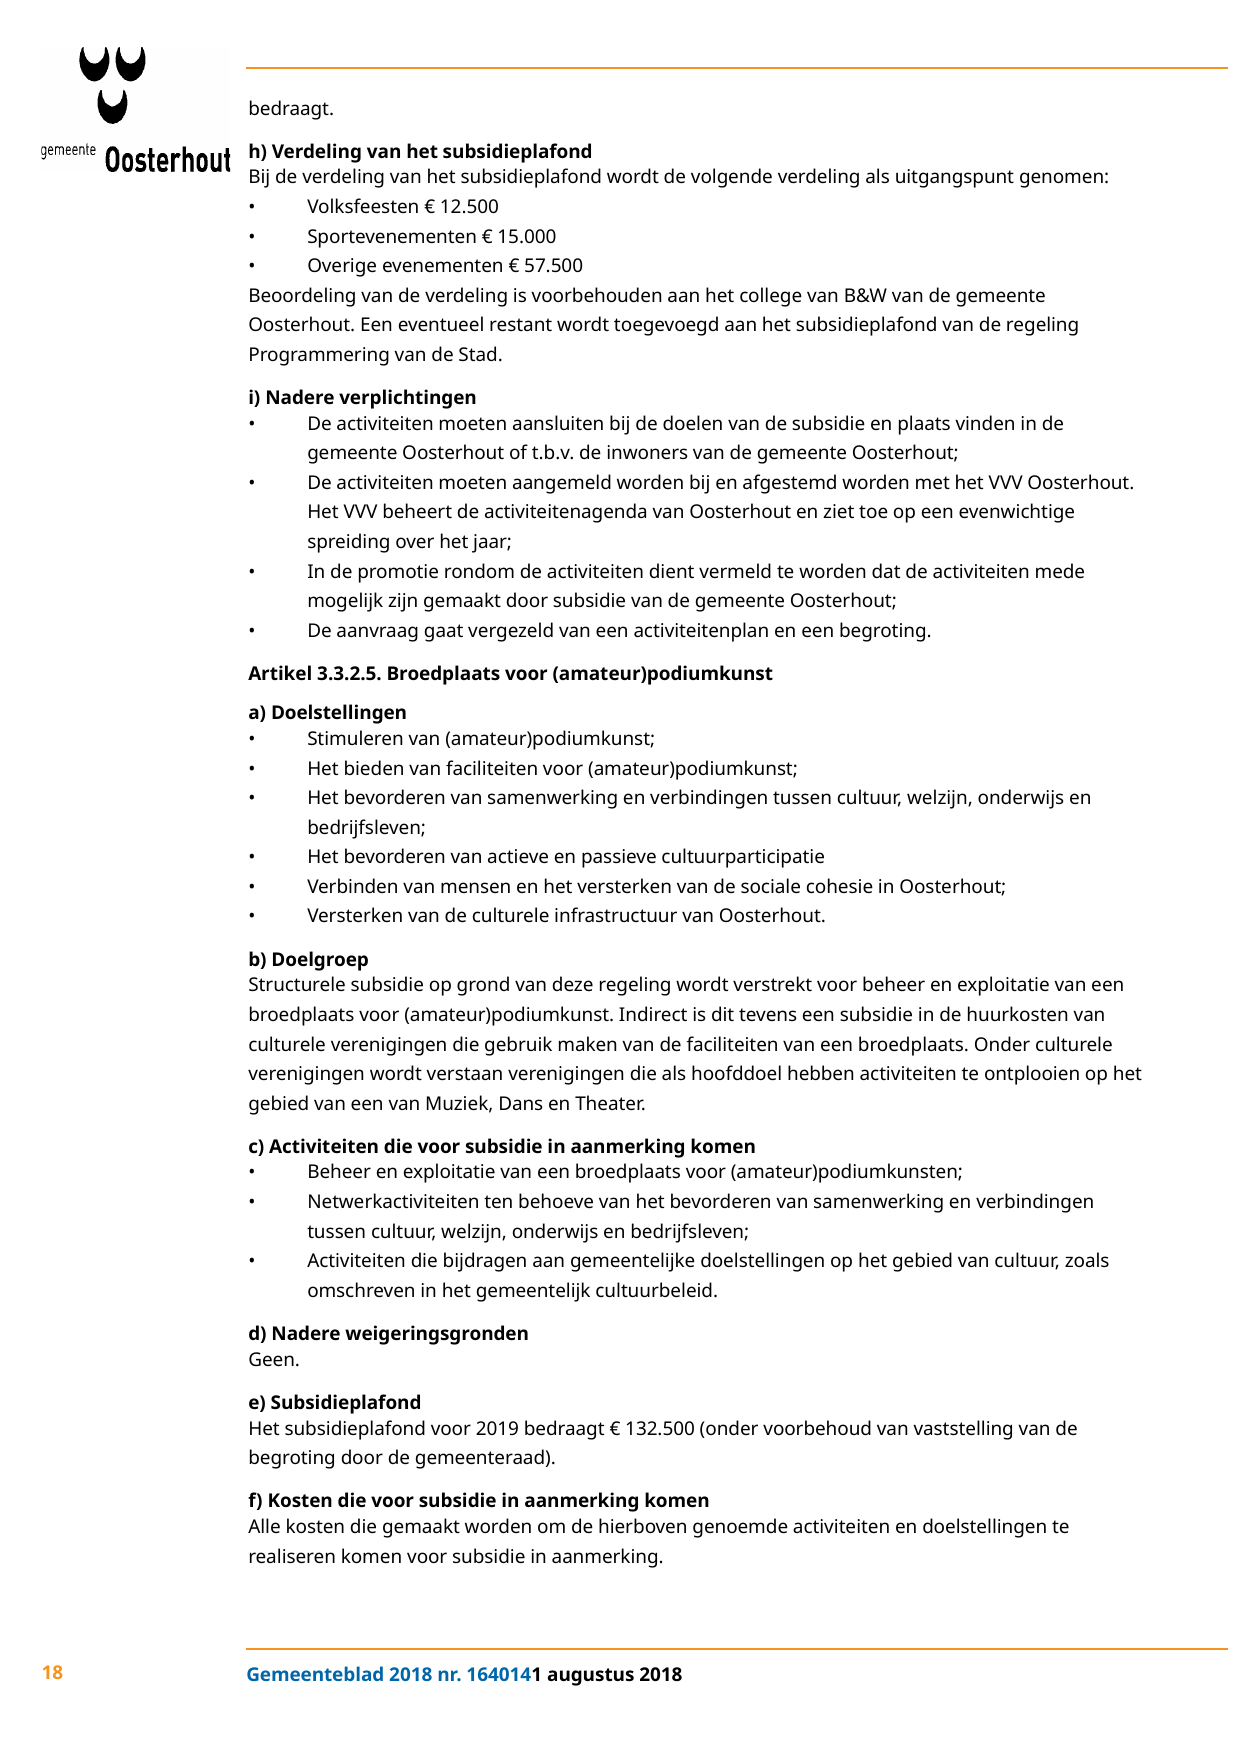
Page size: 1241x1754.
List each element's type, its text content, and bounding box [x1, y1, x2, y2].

text Geen. [248, 1346, 1152, 1372]
list Beheer en exploitatie van een broedplaats voor (amateur)podiumkunsten; [248, 1159, 1152, 1184]
text Beoordeling van de verdeling is voorbehouden aan het college van B&W van de gemeente Oosterhout. Een eventueel restant wordt toegevoegd aan het subsidieplafond van de regeling Programmering van de Stad. [248, 282, 1152, 367]
text a) Doelstellingen [248, 699, 1152, 725]
list Netwerkactiviteiten ten behoeve van het bevorderen van samenwerking en verbindingen tussen cultuur, welzijn, onderwijs en bedrijfsleven; [248, 1188, 1152, 1244]
list Verbinden van mensen en het versterken van de sociale cohesie in Oosterhout; [248, 873, 1152, 899]
list Het bieden van faciliteiten voor (amateur)podiumkunst; [248, 755, 1152, 781]
list Het bevorderen van samenwerking en verbindingen tussen cultuur, welzijn, onderwijs en bedrijfsleven; [248, 784, 1152, 840]
list De activiteiten moeten aangemeld worden bij en afgestemd worden met het VVV Oosterhout. Het VVV beheert de activiteitenagenda van Oosterhout en ziet toe op een evenwichtige spreiding over het jaar; [248, 469, 1152, 554]
picture [41, 47, 231, 172]
text b) Doelgroep [248, 946, 1152, 972]
text f) Kosten die voor subsidie in aanmerking komen [248, 1487, 1152, 1513]
list De activiteiten moeten aansluiten bij de doelen van de subsidie en plaats vinden in de gemeente Oosterhout of t.b.v. de inwoners van de gemeente Oosterhout; [248, 410, 1152, 465]
list Volksfeesten € 12.500 [248, 193, 1152, 219]
text Artikel 3.3.2.5. Broedplaats voor (amateur)podiumkunst [248, 660, 1152, 686]
text d) Nadere weigeringsgronden [248, 1320, 1152, 1346]
list Versterken van de culturele infrastructuur van Oosterhout. [248, 903, 1152, 928]
list Stimuleren van (amateur)podiumkunst; [248, 725, 1152, 751]
text Structurele subsidie op grond van deze regeling wordt verstrekt voor beheer en exploitatie van een broedplaats voor (amateur)podiumkunst. Indirect is dit tevens een subsidie in de huurkosten van culturele verenigingen die gebruik maken van de faciliteiten van een broedplaats. Onder culturele verenigingen wordt verstaan verenigingen die als hoofddoel hebben activiteiten te ontplooien op het gebied van een van Muziek, Dans en Theater. [248, 972, 1152, 1116]
text Het subsidieplafond voor 2019 bedraagt € 132.500 (onder voorbehoud van vaststelling van de begroting door de gemeenteraad). [248, 1415, 1152, 1470]
list De aanvraag gaat vergezeld van een activiteitenplan en een begroting. [248, 617, 1152, 643]
list Overige evenementen € 57.500 [248, 252, 1152, 278]
list Activiteiten die bijdragen aan gemeentelijke doelstellingen op het gebied van cultuur, zoals omschreven in het gemeentelijk cultuurbeleid. [248, 1247, 1152, 1303]
text Bij de verdeling van het subsidieplafond wordt de volgende verdeling als uitgangspunt genomen: [248, 164, 1152, 189]
list Sportevenementen € 15.000 [248, 223, 1152, 248]
text bedraagt. [248, 95, 1152, 121]
text Alle kosten die gemaakt worden om de hierboven genoemde activiteiten en doelstellingen te realiseren komen voor subsidie in aanmerking. [248, 1513, 1152, 1568]
list In de promotie rondom de activiteiten dient vermeld te worden dat de activiteiten mede mogelijk zijn gemaakt door subsidie van de gemeente Oosterhout; [248, 558, 1152, 613]
text i) Nadere verplichtingen [248, 384, 1152, 410]
text c) Activiteiten die voor subsidie in aanmerking komen [248, 1133, 1152, 1159]
list Het bevorderen van actieve en passieve cultuurparticipatie [248, 843, 1152, 869]
text e) Subsidieplafond [248, 1389, 1152, 1415]
text h) Verdeling van het subsidieplafond [248, 138, 1152, 164]
